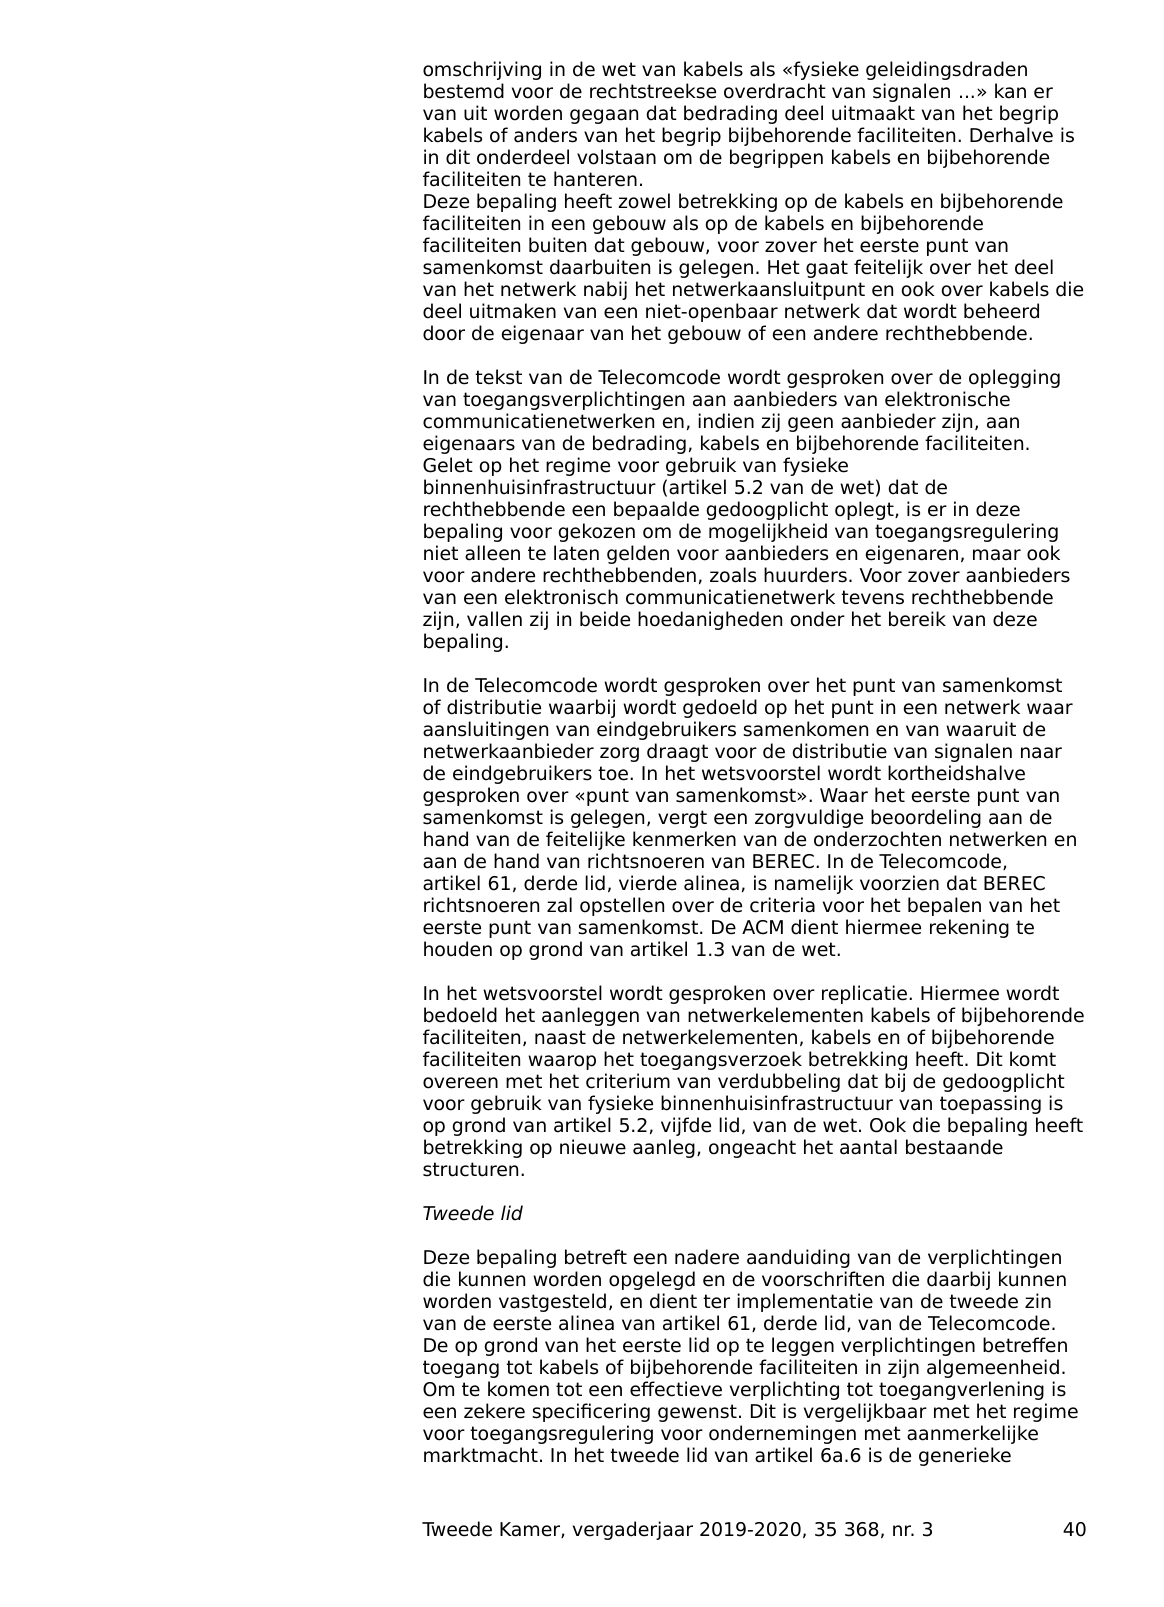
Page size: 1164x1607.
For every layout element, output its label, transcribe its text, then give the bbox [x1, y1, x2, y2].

text In de tekst van de Telecomcode wordt gesproken over de oplegging van toegangsverplichtingen aan aanbieders van elektronische communicatienetwerken en, indien zij geen aanbieder zijn, aan eigenaars van de bedrading, kabels en bijbehorende faciliteiten. Gelet op het regime voor gebruik van fysieke binnenhuisinfrastructuur (artikel 5.2 van de wet) dat de rechthebbende een bepaalde gedoogplicht oplegt, is er in deze bepaling voor gekozen om de mogelijkheid van toegangsregulering niet alleen te laten gelden voor aanbieders en eigenaren, maar ook voor andere rechthebbenden, zoals huurders. Voor zover aanbieders van een elektronisch communicatienetwerk tevens rechthebbende zijn, vallen zij in beide hoedanigheden onder het bereik van deze bepaling. [422, 367, 1087, 653]
subtitle Tweede lid [422, 1203, 1087, 1225]
text Deze bepaling betreft een nadere aanduiding van de verplichtingen die kunnen worden opgelegd en de voorschriften die daarbij kunnen worden vastgesteld, en dient ter implementatie van de tweede zin van de eerste alinea van artikel 61, derde lid, van de Telecomcode. De op grond van het eerste lid op te leggen verplichtingen betreffen toegang tot kabels of bijbehorende faciliteiten in zijn algemeenheid. Om te komen tot een effectieve verplichting tot toegangverlening is een zekere specificering gewenst. Dit is vergelijkbaar met het regime voor toegangsregulering voor ondernemingen met aanmerkelijke marktmacht. In het tweede lid van artikel 6a.6 is de generieke [422, 1247, 1087, 1467]
text In het wetsvoorstel wordt gesproken over replicatie. Hiermee wordt bedoeld het aanleggen van netwerkelementen kabels of bijbehorende faciliteiten, naast de netwerkelementen, kabels en of bijbehorende faciliteiten waarop het toegangsverzoek betrekking heeft. Dit komt overeen met het criterium van verdubbeling dat bij de gedoogplicht voor gebruik van fysieke binnenhuisinfrastructuur van toepassing is op grond van artikel 5.2, vijfde lid, van de wet. Ook die bepaling heeft betrekking op nieuwe aanleg, ongeacht het aantal bestaande structuren. [422, 983, 1087, 1181]
text omschrijving in de wet van kabels als «fysieke geleidingsdraden bestemd voor de rechtstreekse overdracht van signalen ...» kan er van uit worden gegaan dat bedrading deel uitmaakt van het begrip kabels of anders van het begrip bijbehorende faciliteiten. Derhalve is in dit onderdeel volstaan om de begrippen kabels en bijbehorende faciliteiten te hanteren. [422, 59, 1087, 191]
text In de Telecomcode wordt gesproken over het punt van samenkomst of distributie waarbij wordt gedoeld op het punt in een netwerk waar aansluitingen van eindgebruikers samenkomen en van waaruit de netwerkaanbieder zorg draagt voor de distributie van signalen naar de eindgebruikers toe. In het wetsvoorstel wordt kortheidshalve gesproken over «punt van samenkomst». Waar het eerste punt van samenkomst is gelegen, vergt een zorgvuldige beoordeling aan de hand van de feitelijke kenmerken van de onderzochten netwerken en aan de hand van richtsnoeren van BEREC. In de Telecomcode, artikel 61, derde lid, vierde alinea, is namelijk voorzien dat BEREC richtsnoeren zal opstellen over de criteria voor het bepalen van het eerste punt van samenkomst. De ACM dient hiermee rekening te houden op grond van artikel 1.3 van de wet. [422, 675, 1087, 961]
text Deze bepaling heeft zowel betrekking op de kabels en bijbehorende faciliteiten in een gebouw als op de kabels en bijbehorende faciliteiten buiten dat gebouw, voor zover het eerste punt van samenkomst daarbuiten is gelegen. Het gaat feitelijk over het deel van het netwerk nabij het netwerkaansluitpunt en ook over kabels die deel uitmaken van een niet-openbaar netwerk dat wordt beheerd door de eigenaar van het gebouw of een andere rechthebbende. [422, 191, 1087, 345]
